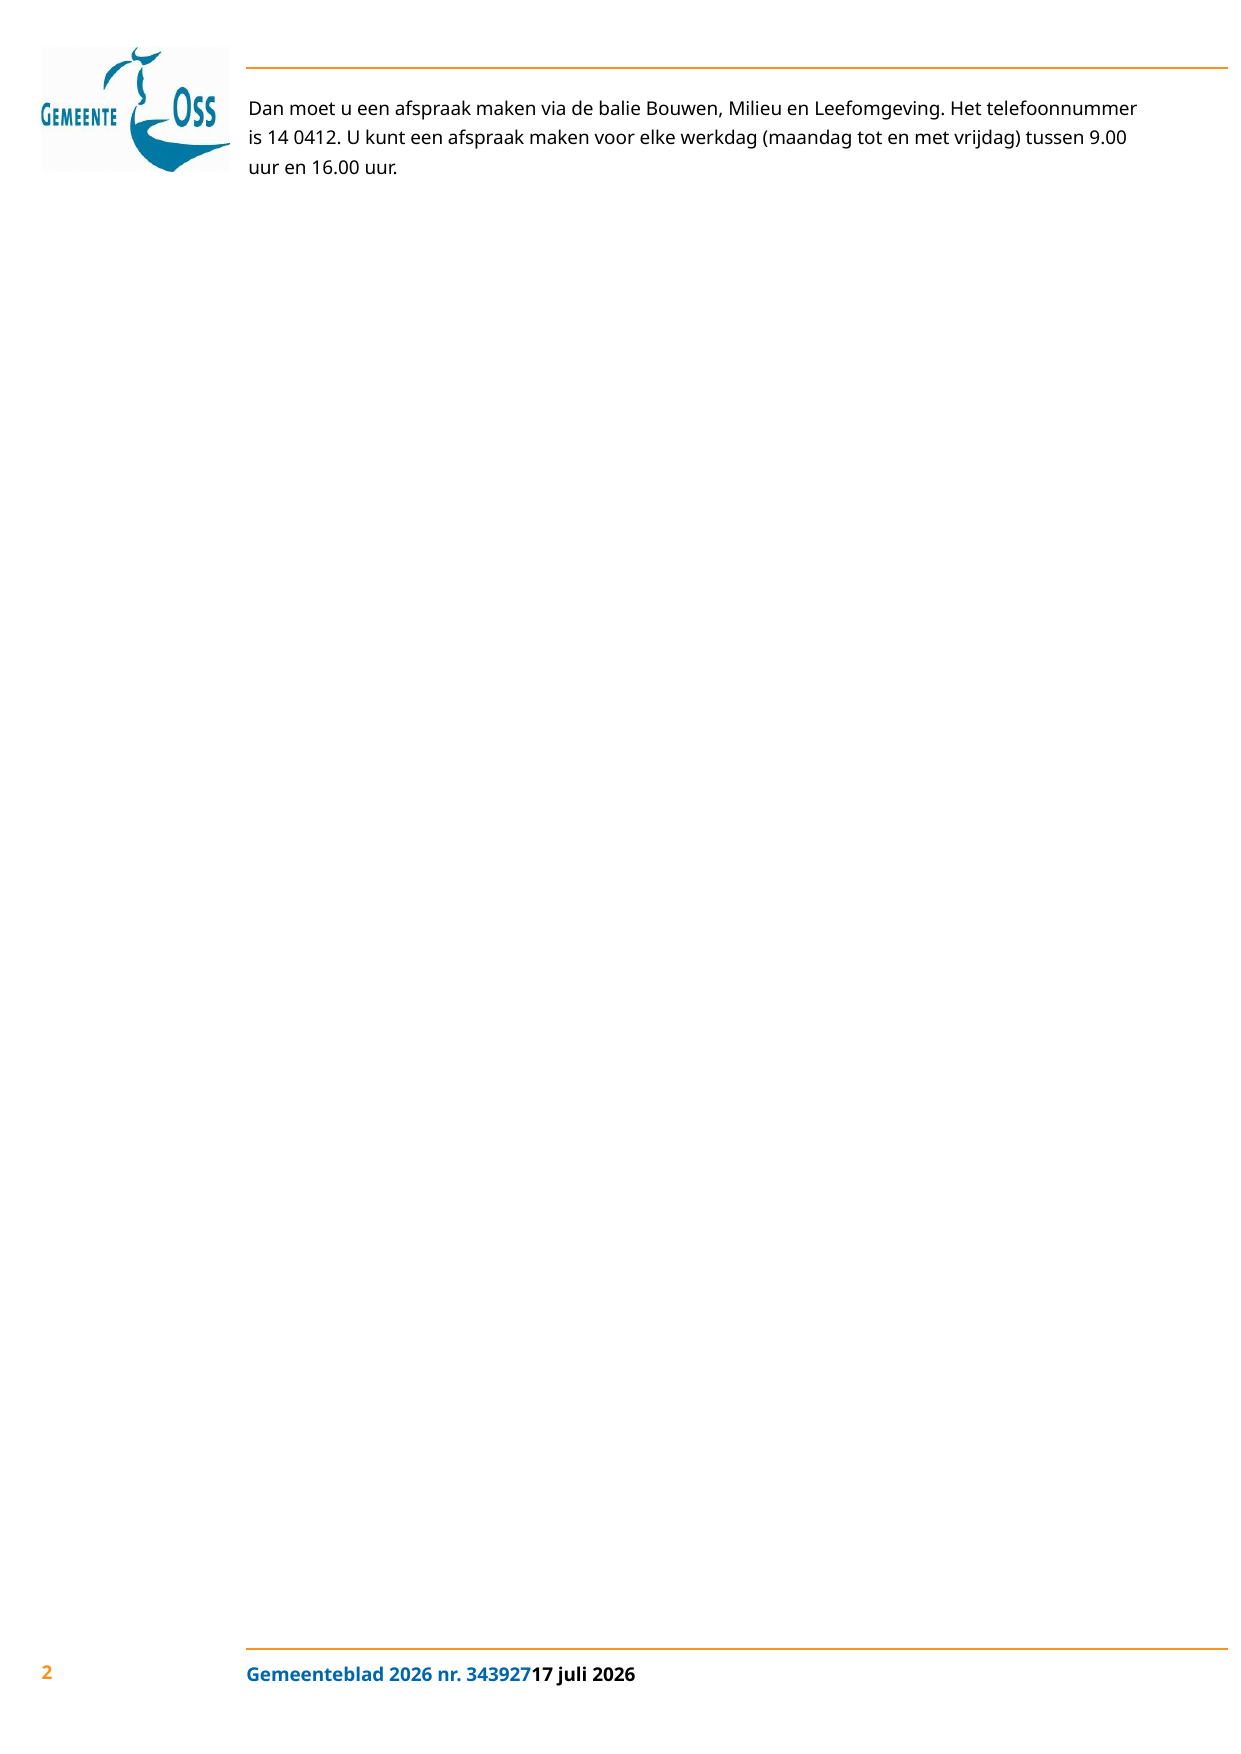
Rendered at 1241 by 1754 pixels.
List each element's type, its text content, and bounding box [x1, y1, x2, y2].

picture [41, 47, 231, 172]
text Dan moet u een afspraak maken via de balie Bouwen, Milieu en Leefomgeving. Het telefoonnummer is 14 0412. U kunt een afspraak maken voor elke werkdag (maandag tot en met vrijdag) tussen 9.00 uur en 16.00 uur. [248, 95, 1152, 180]
